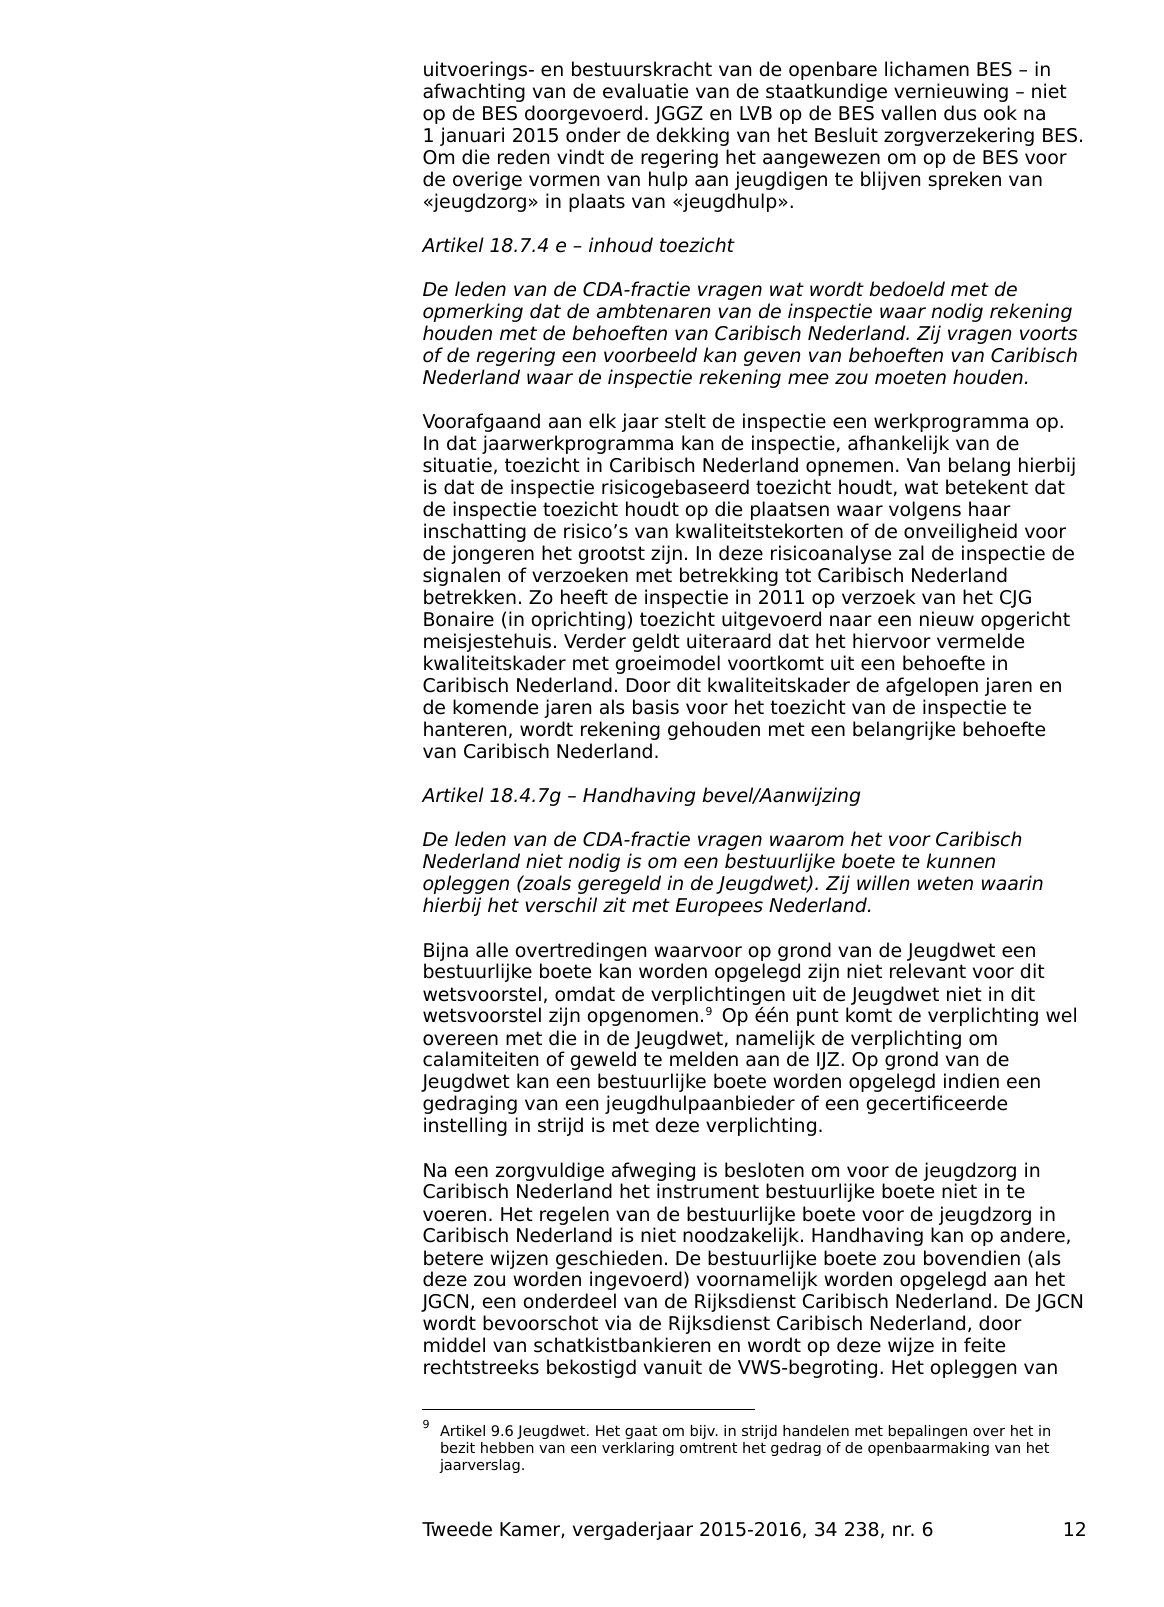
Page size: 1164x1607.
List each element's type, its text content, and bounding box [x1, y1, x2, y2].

subtitle Artikel 18.4.7g – Handhaving bevel/Aanwijzing [422, 785, 1087, 807]
text De leden van de CDA-fractie vragen wat wordt bedoeld met de opmerking dat de ambtenaren van de inspectie waar nodig rekening houden met de behoeften van Caribisch Nederland. Zij vragen voorts of de regering een voorbeeld kan geven van behoeften van Caribisch Nederland waar de inspectie rekening mee zou moeten houden. [422, 279, 1087, 389]
subtitle Artikel 18.7.4 e – inhoud toezicht [422, 235, 1087, 257]
text De leden van de CDA-fractie vragen waarom het voor Caribisch Nederland niet nodig is om een bestuurlijke boete te kunnen opleggen (zoals geregeld in de Jeugdwet). Zij willen weten waarin hierbij het verschil zit met Europees Nederland. [422, 829, 1087, 917]
text Artikel 9.6 Jeugdwet. Het gaat om bijv. in strijd handelen met bepalingen over het in bezit hebben van een verklaring omtrent het gedrag of de openbaarmaking van het jaarverslag. [422, 1418, 1087, 1474]
text uitvoerings- en bestuurskracht van de openbare lichamen BES – in afwachting van de evaluatie van de staatkundige vernieuwing – niet op de BES doorgevoerd. JGGZ en LVB op de BES vallen dus ook na 1 januari 2015 onder de dekking van het Besluit zorgverzekering BES. Om die reden vindt de regering het aangewezen om op de BES voor de overige vormen van hulp aan jeugdigen te blijven spreken van «jeugdzorg» in plaats van «jeugdhulp». [422, 59, 1087, 213]
text Bijna alle overtredingen waarvoor op grond van de Jeugdwet een bestuurlijke boete kan worden opgelegd zijn niet relevant voor dit wetsvoorstel, omdat de verplichtingen uit de Jeugdwet niet in dit wetsvoorstel zijn opgenomen. Op één punt komt de verplichting wel overeen met die in de Jeugdwet, namelijk de verplichting om calamiteiten of geweld te melden aan de IJZ. Op grond van de Jeugdwet kan een bestuurlijke boete worden opgelegd indien een gedraging van een jeugdhulpaanbieder of een gecertificeerde instelling in strijd is met deze verplichting. [422, 939, 1087, 1137]
text Na een zorgvuldige afweging is besloten om voor de jeugdzorg in Caribisch Nederland het instrument bestuurlijke boete niet in te voeren. Het regelen van de bestuurlijke boete voor de jeugdzorg in Caribisch Nederland is niet noodzakelijk. Handhaving kan op andere, betere wijzen geschieden. De bestuurlijke boete zou bovendien (als deze zou worden ingevoerd) voornamelijk worden opgelegd aan het JGCN, een onderdeel van de Rijksdienst Caribisch Nederland. De JGCN wordt bevoorschot via de Rijksdienst Caribisch Nederland, door middel van schatkistbankieren en wordt op deze wijze in feite rechtstreeks bekostigd vanuit de VWS-begroting. Het opleggen van [422, 1159, 1087, 1379]
text Voorafgaand aan elk jaar stelt de inspectie een werkprogramma op. In dat jaarwerkprogramma kan de inspectie, afhankelijk van de situatie, toezicht in Caribisch Nederland opnemen. Van belang hierbij is dat de inspectie risicogebaseerd toezicht houdt, wat betekent dat de inspectie toezicht houdt op die plaatsen waar volgens haar inschatting de risico’s van kwaliteitstekorten of de onveiligheid voor de jongeren het grootst zijn. In deze risicoanalyse zal de inspectie de signalen of verzoeken met betrekking tot Caribisch Nederland betrekken. Zo heeft de inspectie in 2011 op verzoek van het CJG Bonaire (in oprichting) toezicht uitgevoerd naar een nieuw opgericht meisjestehuis. Verder geldt uiteraard dat het hiervoor vermelde kwaliteitskader met groeimodel voortkomt uit een behoefte in Caribisch Nederland. Door dit kwaliteitskader de afgelopen jaren en de komende jaren als basis voor het toezicht van de inspectie te hanteren, wordt rekening gehouden met een belangrijke behoefte van Caribisch Nederland. [422, 411, 1087, 763]
